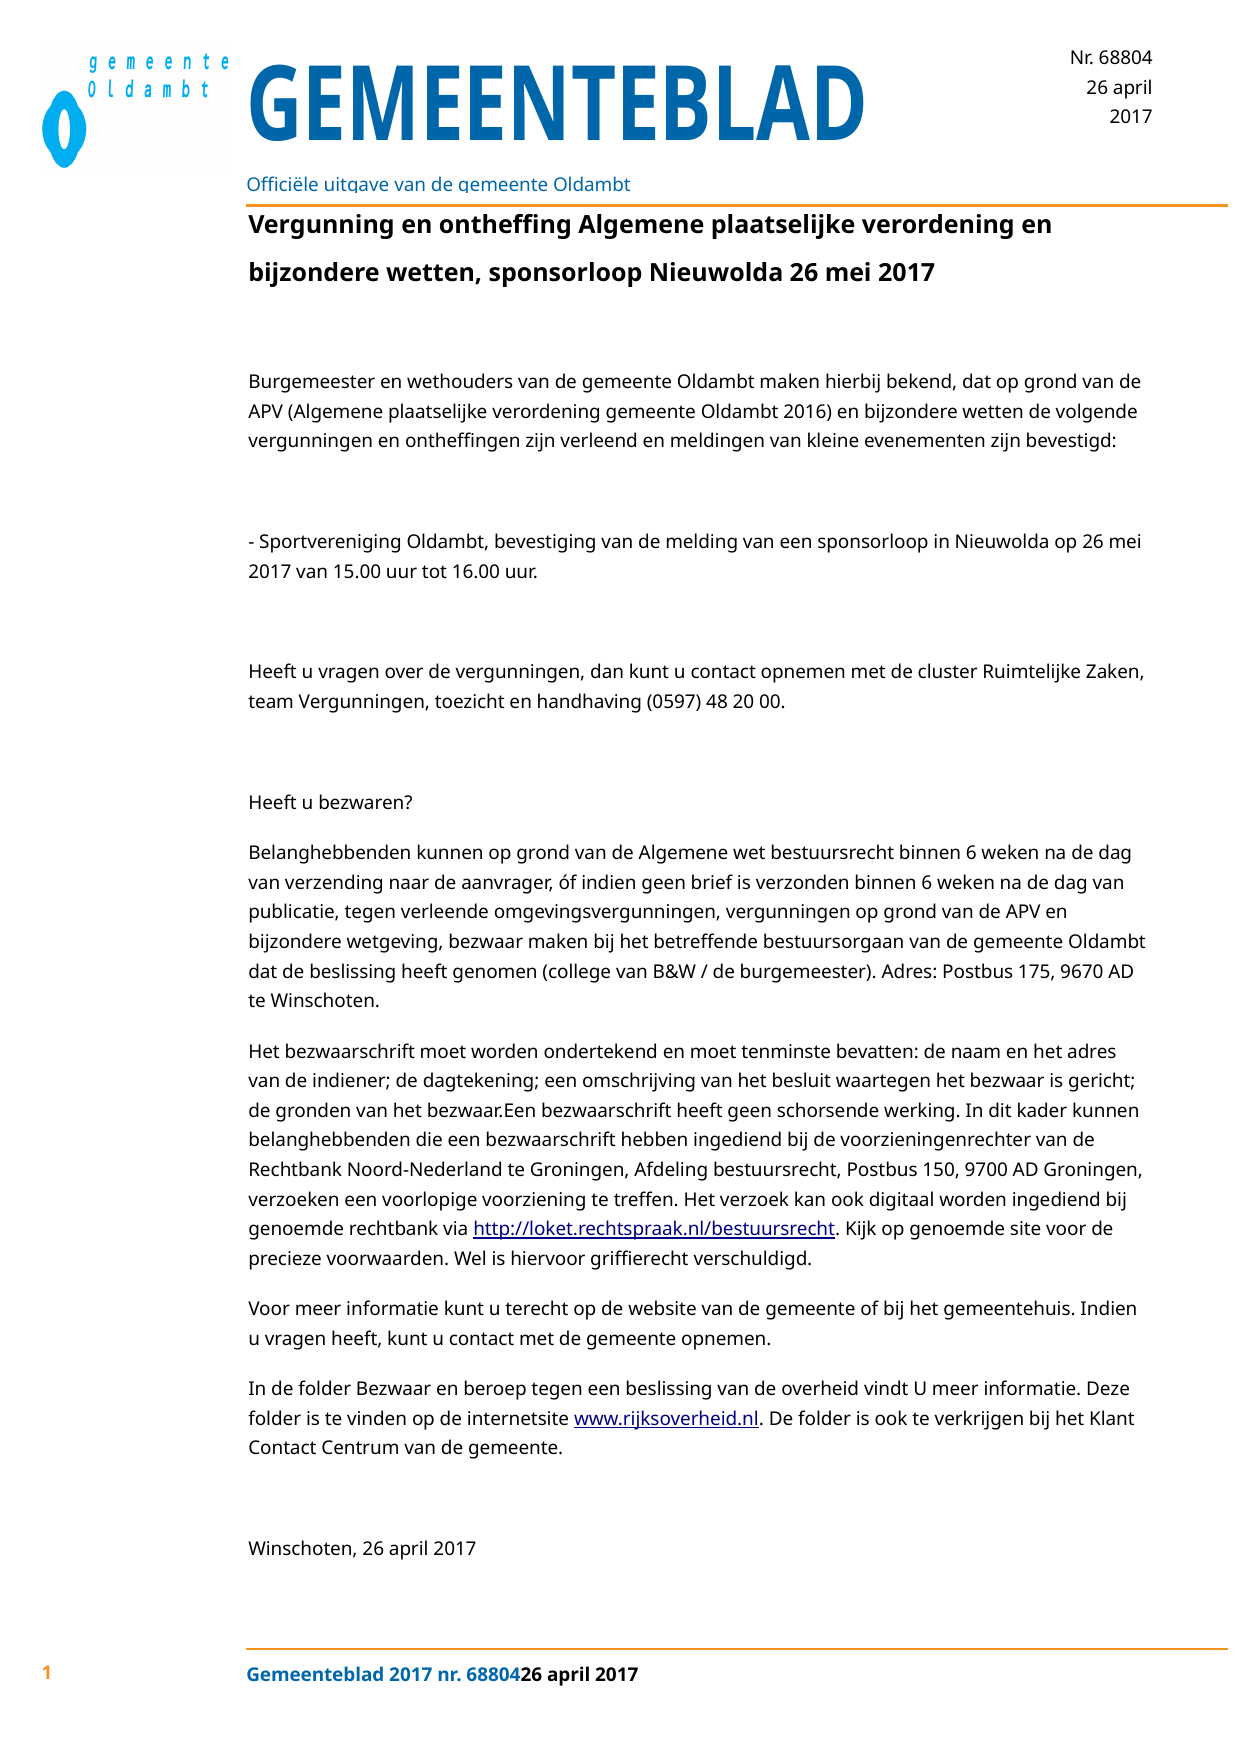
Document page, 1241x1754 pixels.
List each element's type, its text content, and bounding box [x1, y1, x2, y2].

text Heeft u bezwaren? [248, 789, 1152, 815]
text Winschoten, 26 april 2017 [248, 1535, 1152, 1561]
text - Sportvereniging Oldambt, bevestiging van de melding van een sponsorloop in Nieuwolda op 26 mei 2017 van 15.00 uur tot 16.00 uur. [248, 528, 1152, 584]
text In de folder Bezwaar en beroep tegen een beslissing van de overheid vindt U meer informatie. Deze folder is te vinden op de internetsite www.rijksoverheid.nl. De folder is ook te verkrijgen bij het Klant Contact Centrum van de gemeente. [248, 1375, 1152, 1460]
text Vergunning en ontheffing Algemene plaatselijke verordening en bijzondere wetten, sponsorloop Nieuwolda 26 mei 2017 [248, 207, 1152, 288]
text Voor meer informatie kunt u terecht op de website van de gemeente of bij het gemeentehuis. Indien u vragen heeft, kunt u contact met de gemeente opnemen. [248, 1295, 1152, 1351]
text Het bezwaarschrift moet worden ondertekend en moet tenminste bevatten: de naam en het adres van de indiener; de dagtekening; een omschrijving van het besluit waartegen het bezwaar is gericht; de gronden van het bezwaar.Een bezwaarschrift heeft geen schorsende werking. In dit kader kunnen belanghebbenden die een bezwaarschrift hebben ingediend bij de voorzieningenrechter van de Rechtbank Noord-Nederland te Groningen, Afdeling bestuursrecht, Postbus 150, 9700 AD Groningen, verzoeken een voorlopige voorziening te treffen. Het verzoek kan ook digitaal worden ingediend bij genoemde rechtbank via http://loket.rechtspraak.nl/bestuursrecht. Kijk op genoemde site voor de precieze voorwaarden. Wel is hiervoor griffierecht verschuldigd. [248, 1038, 1152, 1271]
text Heeft u vragen over de vergunningen, dan kunt u contact opnemen met de cluster Ruimtelijke Zaken, team Vergunningen, toezicht en handhaving (0597) 48 20 00. [248, 659, 1152, 714]
text Belanghebbenden kunnen op grond van de Algemene wet bestuursrecht binnen 6 weken na de dag van verzending naar de aanvrager, óf indien geen brief is verzonden binnen 6 weken na de dag van publicatie, tegen verleende omgevingsvergunningen, vergunningen op grond van de APV en bijzondere wetgeving, bezwaar maken bij het betreffende bestuursorgaan van de gemeente Oldambt dat de beslissing heeft genomen (college van B&W / de burgemeester). Adres: Postbus 175, 9670 AD te Winschoten. [248, 839, 1152, 1013]
picture [41, 47, 231, 172]
text Burgemeester en wethouders van de gemeente Oldambt maken hierbij bekend, dat op grond van de APV (Algemene plaatselijke verordening gemeente Oldambt 2016) en bijzondere wetten de volgende vergunningen en ontheffingen zijn verleend en meldingen van kleine evenementen zijn bevestigd: [248, 368, 1152, 453]
